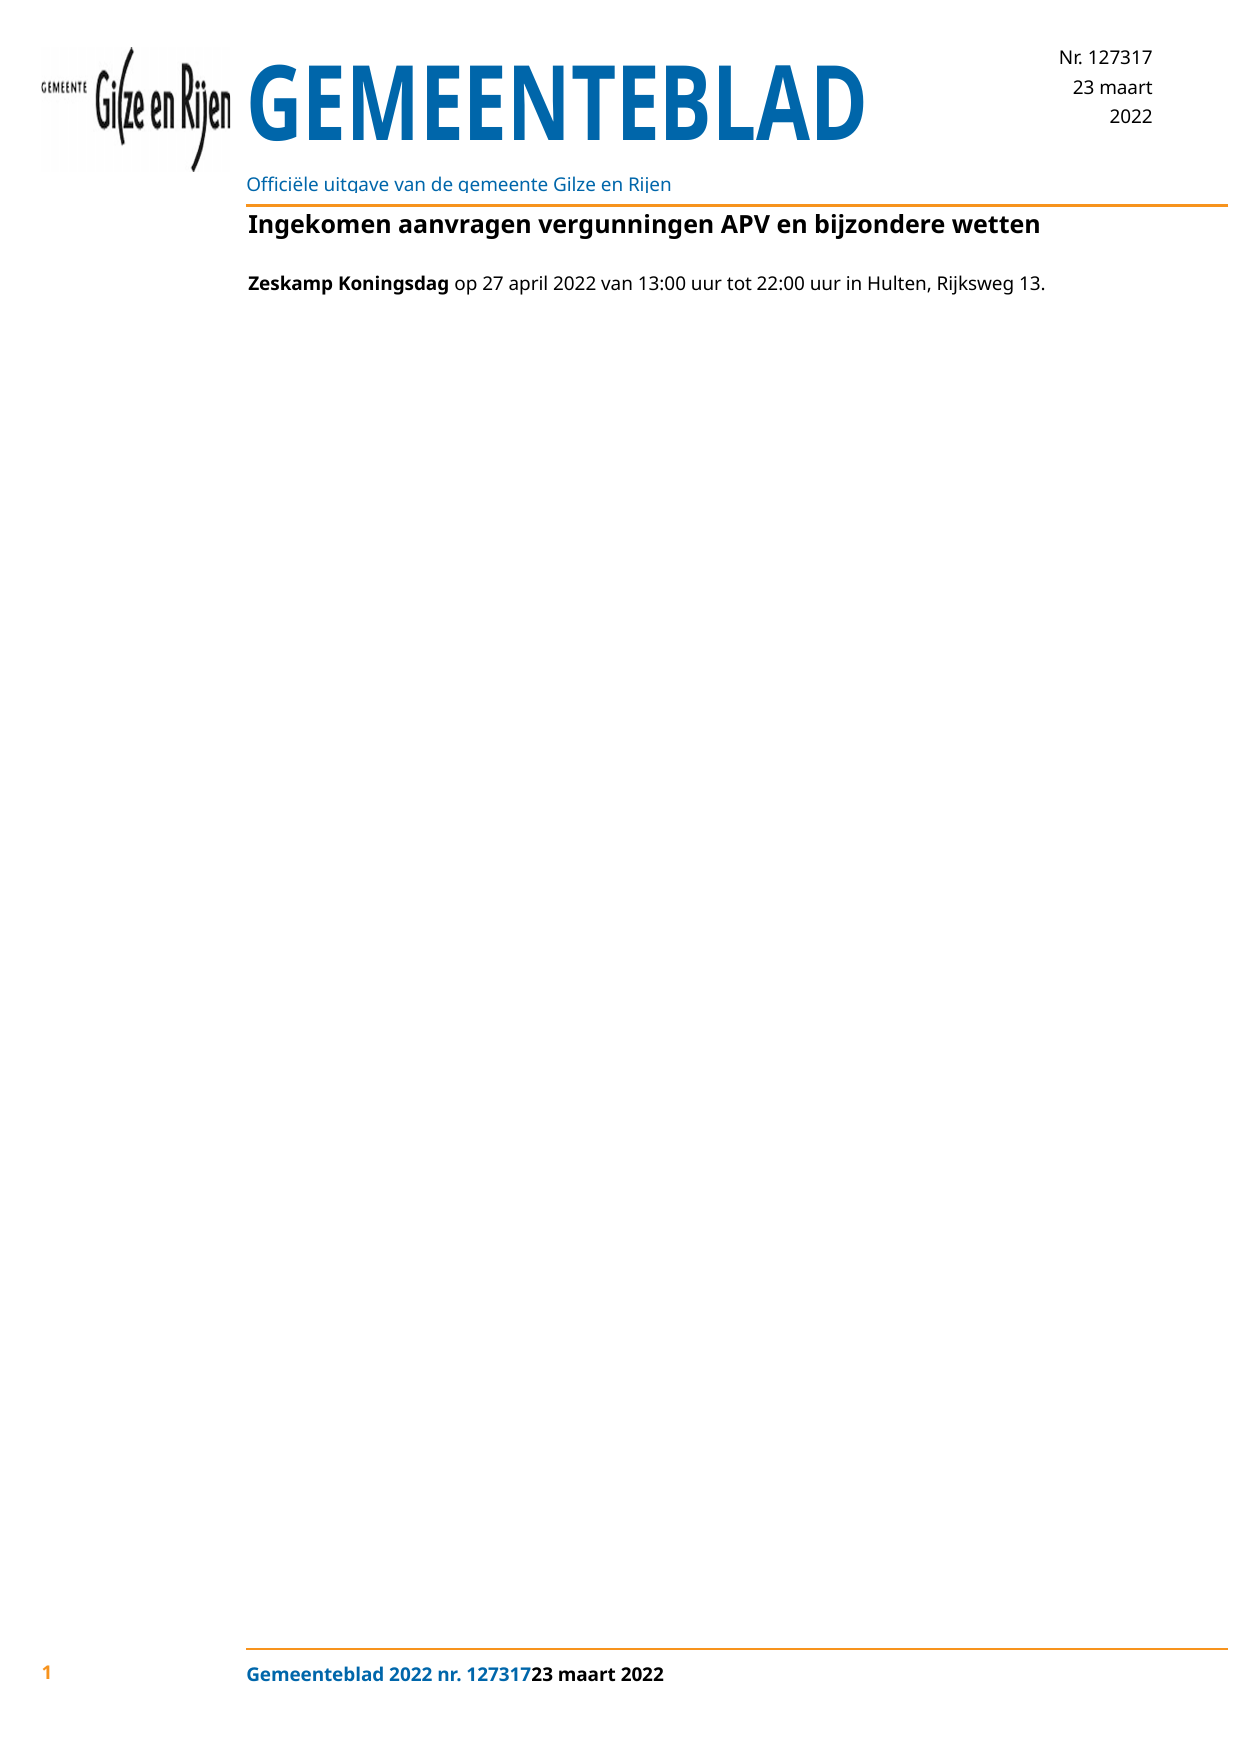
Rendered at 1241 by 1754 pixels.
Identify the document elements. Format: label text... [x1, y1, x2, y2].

text Zeskamp Koningsdag op 27 april 2022 van 13:00 uur tot 22:00 uur in Hulten, Rijksweg 13. [248, 270, 1152, 296]
picture [41, 47, 231, 172]
text Ingekomen aanvragen vergunningen APV en bijzondere wetten [248, 207, 1152, 241]
